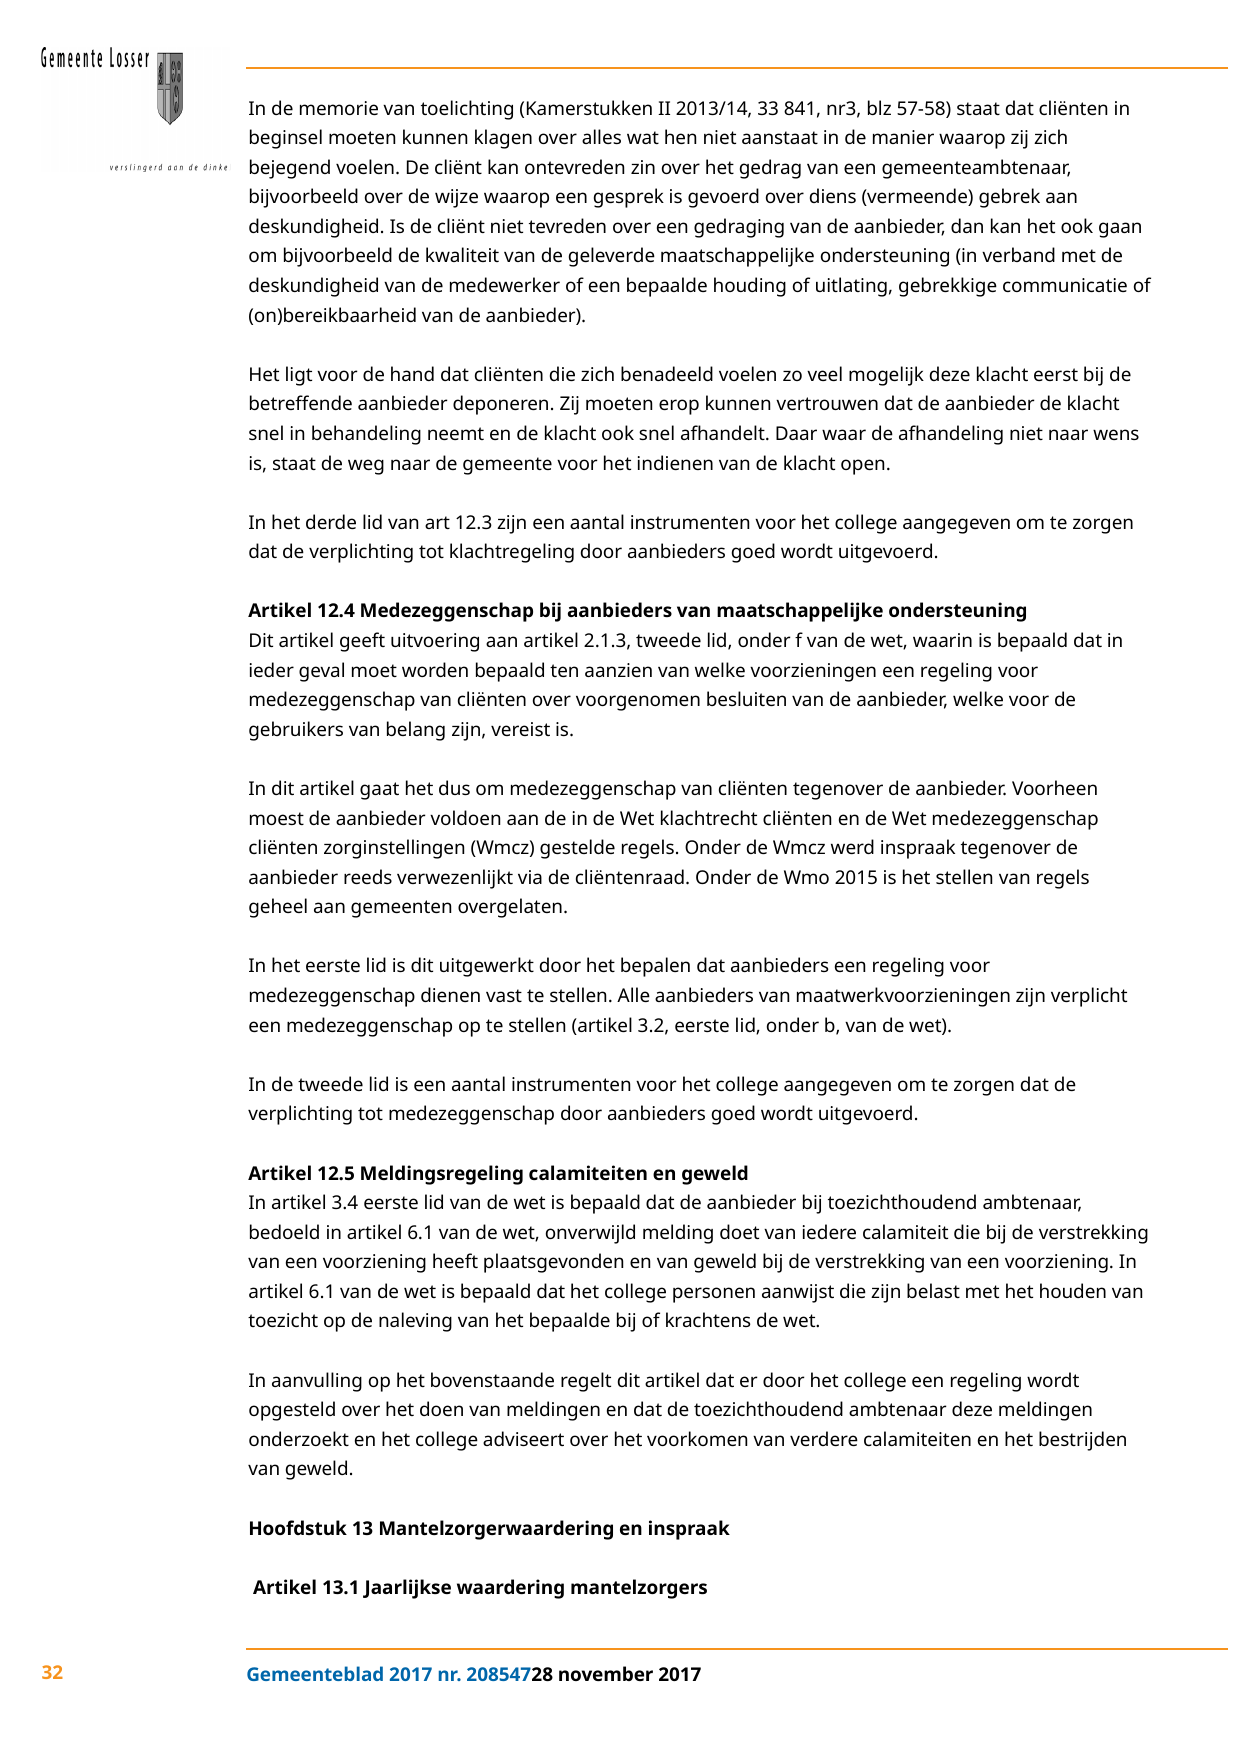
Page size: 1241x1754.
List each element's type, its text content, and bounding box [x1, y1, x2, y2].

text In het eerste lid is dit uitgewerkt door het bepalen dat aanbieders een regeling voor medezeggenschap dienen vast te stellen. Alle aanbieders van maatwerkvoorzieningen zijn verplicht een medezeggenschap op te stellen (artikel 3.2, eerste lid, onder b, van de wet). [248, 953, 1152, 1038]
text Artikel 12.4 Medezeggenschap bij aanbieders van maatschappelijke ondersteuning [248, 598, 1152, 623]
text Artikel 12.5 Meldingsregeling calamiteiten en geweld [248, 1160, 1152, 1186]
picture [41, 47, 231, 172]
text In het derde lid van art 12.3 zijn een aantal instrumenten voor het college aangegeven om te zorgen dat de verplichting tot klachtregeling door aanbieders goed wordt uitgevoerd. [248, 509, 1152, 564]
text Artikel 13.1 Jaarlijkse waardering mantelzorgers [248, 1574, 1152, 1600]
text Hoofdstuk 13 Mantelzorgerwaardering en inspraak [248, 1515, 1152, 1541]
text Het ligt voor de hand dat cliënten die zich benadeeld voelen zo veel mogelijk deze klacht eerst bij de betreffende aanbieder deponeren. Zij moeten erop kunnen vertrouwen dat de aanbieder de klacht snel in behandeling neemt en de klacht ook snel afhandelt. Daar waar de afhandeling niet naar wens is, staat de weg naar de gemeente voor het indienen van de klacht open. [248, 361, 1152, 476]
text In aanvulling op het bovenstaande regelt dit artikel dat er door het college een regeling wordt opgesteld over het doen van meldingen en dat de toezichthoudend ambtenaar deze meldingen onderzoekt en het college adviseert over het voorkomen van verdere calamiteiten en het bestrijden van geweld. [248, 1367, 1152, 1481]
text In artikel 3.4 eerste lid van de wet is bepaald dat de aanbieder bij toezichthoudend ambtenaar, bedoeld in artikel 6.1 van de wet, onverwijld melding doet van iedere calamiteit die bij de verstrekking van een voorziening heeft plaatsgevonden en van geweld bij de verstrekking van een voorziening. In artikel 6.1 van de wet is bepaald dat het college personen aanwijst die zijn belast met het houden van toezicht op de naleving van het bepaalde bij of krachtens de wet. [248, 1189, 1152, 1333]
text In de tweede lid is een aantal instrumenten voor het college aangegeven om te zorgen dat de verplichting tot medezeggenschap door aanbieders goed wordt uitgevoerd. [248, 1071, 1152, 1126]
text In dit artikel gaat het dus om medezeggenschap van cliënten tegenover de aanbieder. Voorheen moest de aanbieder voldoen aan de in de Wet klachtrecht cliënten en de Wet medezeggenschap cliënten zorginstellingen (Wmcz) gestelde regels. Onder de Wmcz werd inspraak tegenover de aanbieder reeds verwezenlijkt via de cliëntenraad. Onder de Wmo 2015 is het stellen van regels geheel aan gemeenten overgelaten. [248, 775, 1152, 919]
text In de memorie van toelichting (Kamerstukken II 2013/14, 33 841, nr3, blz 57-58) staat dat cliënten in beginsel moeten kunnen klagen over alles wat hen niet aanstaat in de manier waarop zij zich bejegend voelen. De cliënt kan ontevreden zin over het gedrag van een gemeenteambtenaar, bijvoorbeeld over de wijze waarop een gesprek is gevoerd over diens (vermeende) gebrek aan deskundigheid. Is de cliënt niet tevreden over een gedraging van de aanbieder, dan kan het ook gaan om bijvoorbeeld de kwaliteit van de geleverde maatschappelijke ondersteuning (in verband met de deskundigheid van de medewerker of een bepaalde houding of uitlating, gebrekkige communicatie of (on)bereikbaarheid van de aanbieder). [248, 95, 1152, 328]
text Dit artikel geeft uitvoering aan artikel 2.1.3, tweede lid, onder f van de wet, waarin is bepaald dat in ieder geval moet worden bepaald ten aanzien van welke voorzieningen een regeling voor medezeggenschap van cliënten over voorgenomen besluiten van de aanbieder, welke voor de gebruikers van belang zijn, vereist is. [248, 627, 1152, 742]
